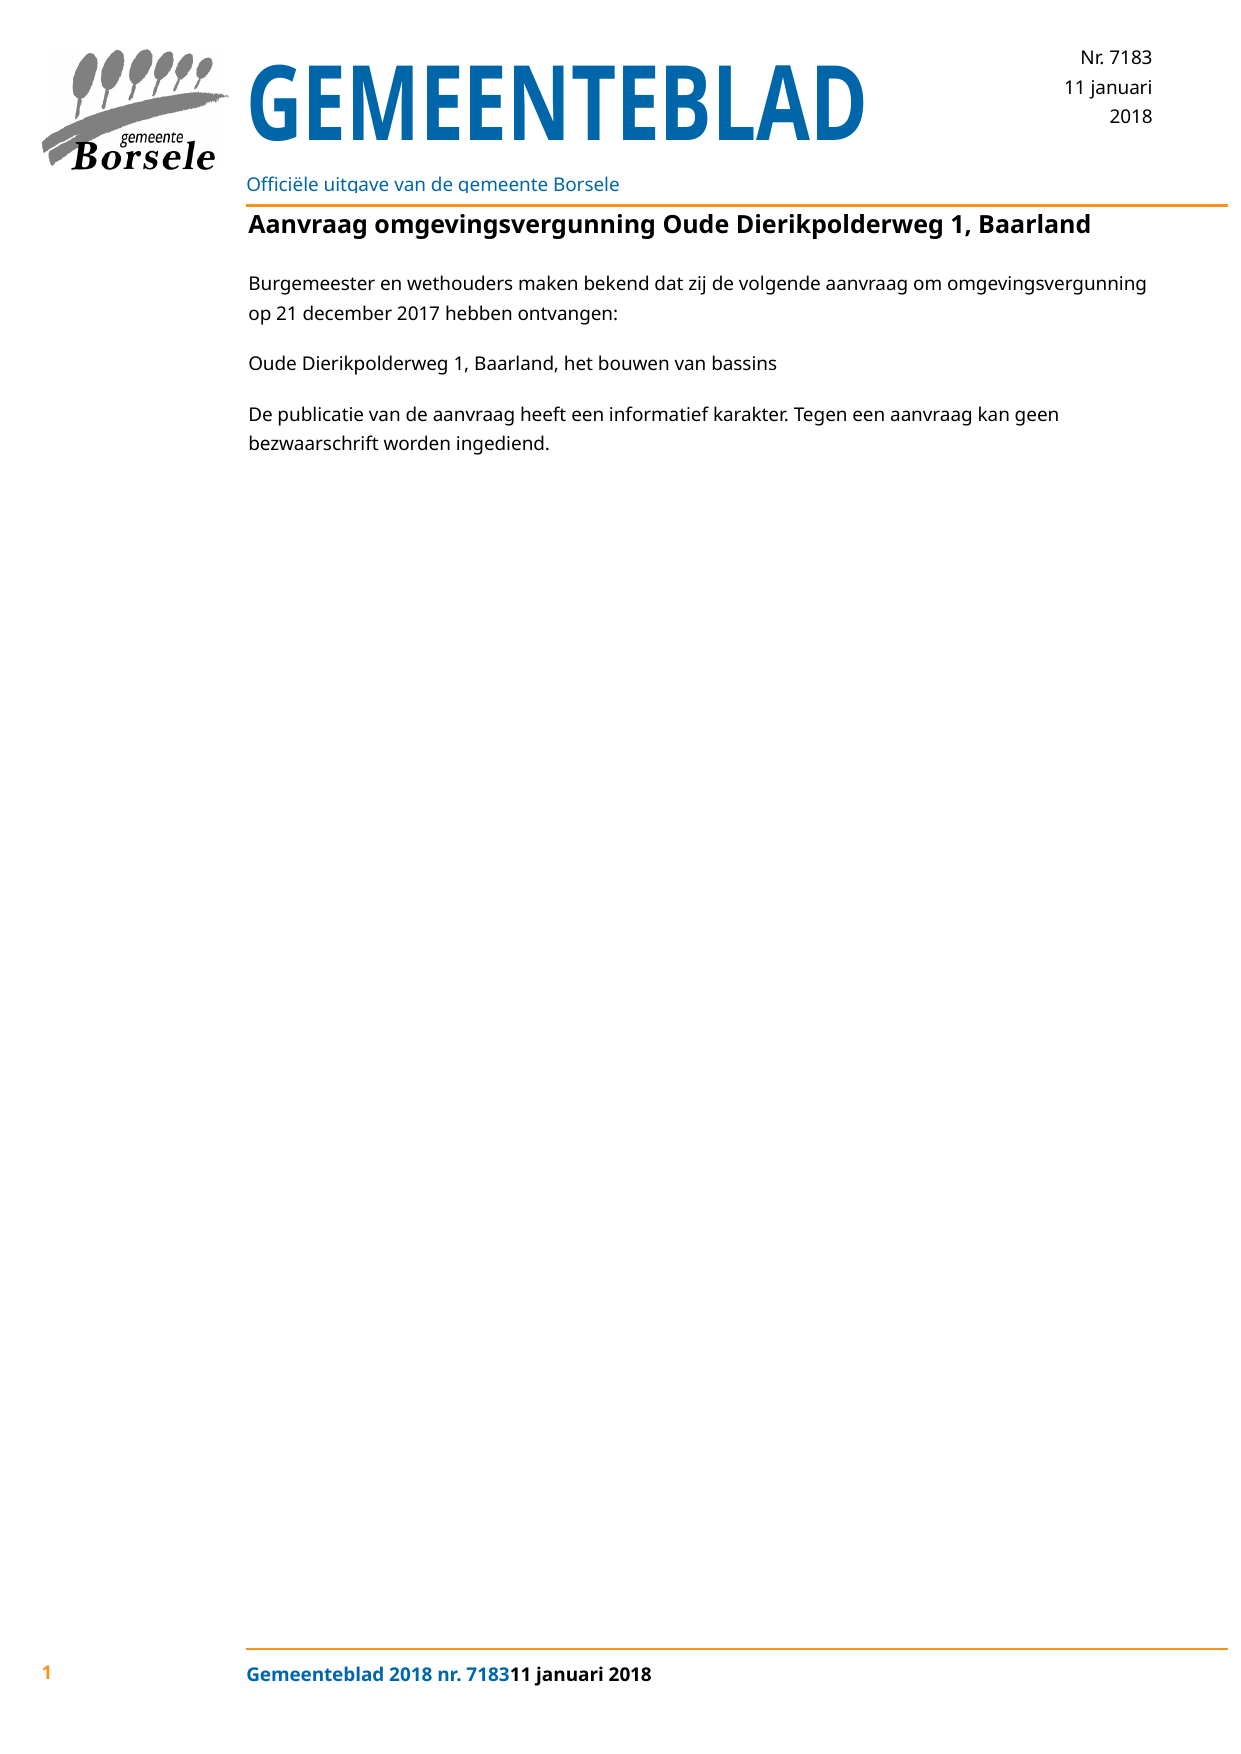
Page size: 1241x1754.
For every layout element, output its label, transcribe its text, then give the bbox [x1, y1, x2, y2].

text Burgemeester en wethouders maken bekend dat zij de volgende aanvraag om omgevingsvergunning op 21 december 2017 hebben ontvangen: [248, 270, 1152, 326]
text Oude Dierikpolderweg 1, Baarland, het bouwen van bassins [248, 350, 1152, 376]
text De publicatie van de aanvraag heeft een informatief karakter. Tegen een aanvraag kan geen bezwaarschrift worden ingediend. [248, 401, 1152, 456]
picture [41, 47, 231, 172]
text Aanvraag omgevingsvergunning Oude Dierikpolderweg 1, Baarland [248, 207, 1152, 241]
